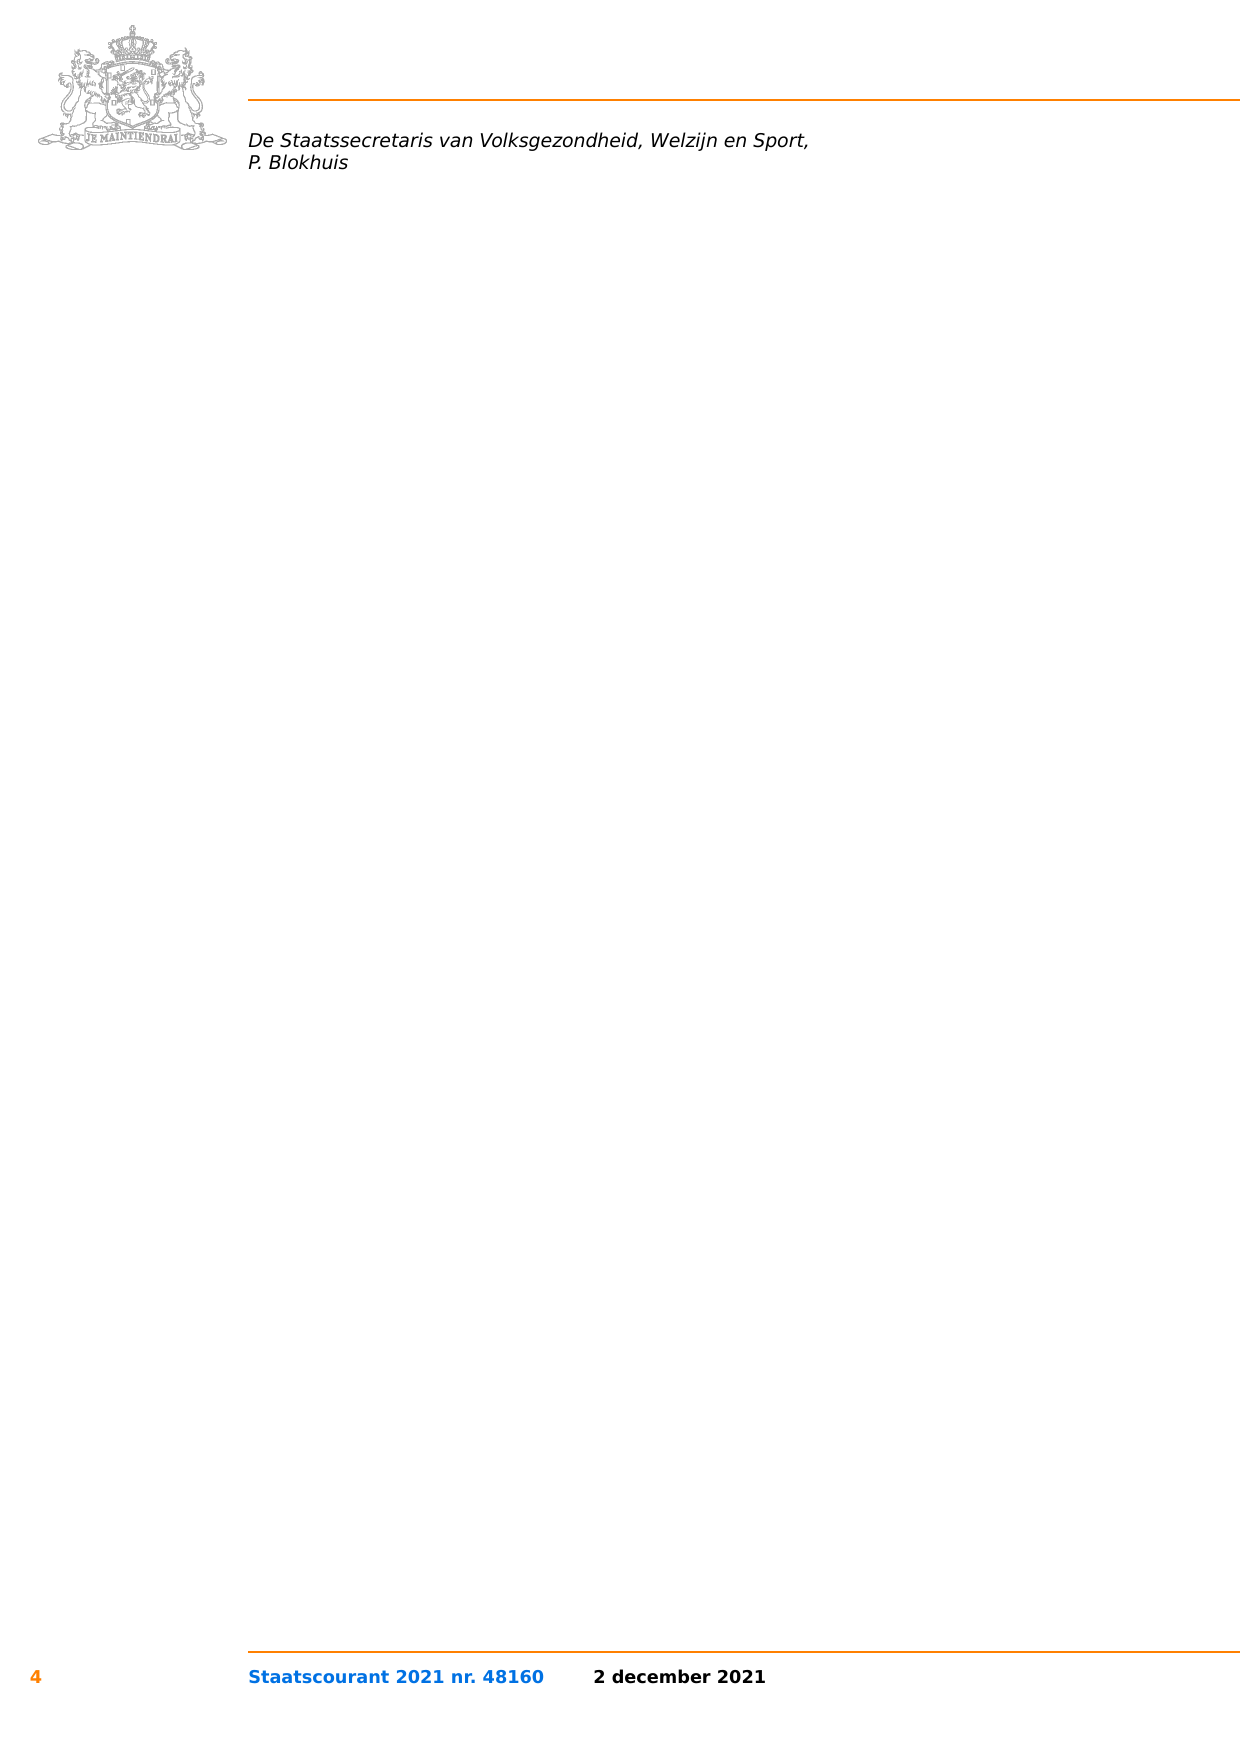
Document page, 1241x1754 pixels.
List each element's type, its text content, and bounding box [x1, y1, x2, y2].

text De Staatssecretaris van Volksgezondheid, Welzijn en Sport, P. Blokhuis [248, 130, 1163, 174]
picture [38, 25, 227, 150]
